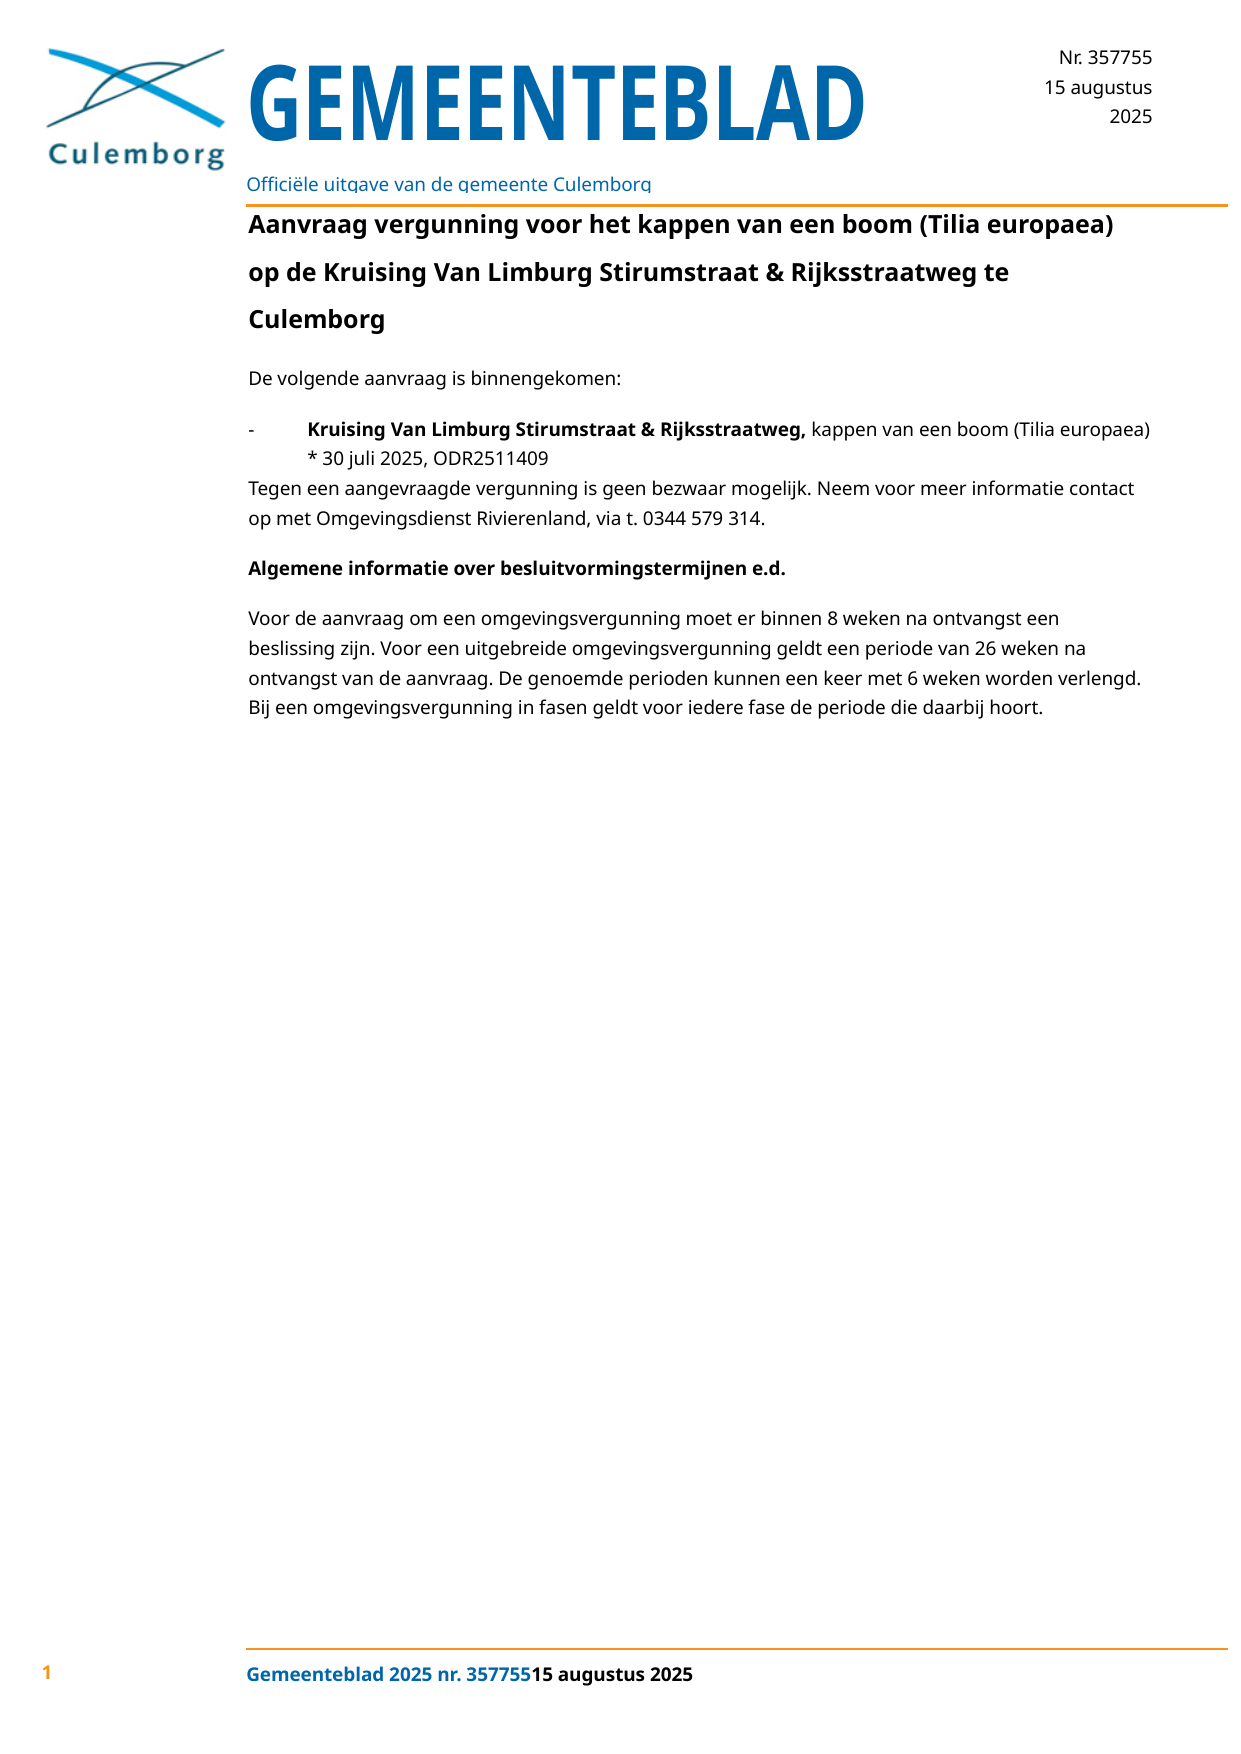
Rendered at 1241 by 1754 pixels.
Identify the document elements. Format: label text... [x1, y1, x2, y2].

text De volgende aanvraag is binnengekomen: [248, 366, 1152, 391]
picture [41, 47, 231, 172]
text Algemene informatie over besluitvormingstermijnen e.d. [248, 555, 1152, 581]
text Voor de aanvraag om een omgevingsvergunning moet er binnen 8 weken na ontvangst een beslissing zijn. Voor een uitgebreide omgevingsvergunning geldt een periode van 26 weken na ontvangst van de aanvraag. De genoemde perioden kunnen een keer met 6 weken worden verlengd. Bij een omgevingsvergunning in fasen geldt voor iedere fase de periode die daarbij hoort. [248, 606, 1152, 720]
text Tegen een aangevraagde vergunning is geen bezwaar mogelijk. Neem voor meer informatie contact op met Omgevingsdienst Rivierenland, via t. 0344 579 314. [248, 475, 1152, 530]
text Aanvraag vergunning voor het kappen van een boom (Tilia europaea) op de Kruising Van Limburg Stirumstraat & Rijksstraatweg te Culemborg [248, 207, 1152, 336]
list Kruising Van Limburg Stirumstraat & Rijksstraatweg, kappen van een boom (Tilia europaea) * 30 juli 2025, ODR2511409 [248, 416, 1152, 471]
